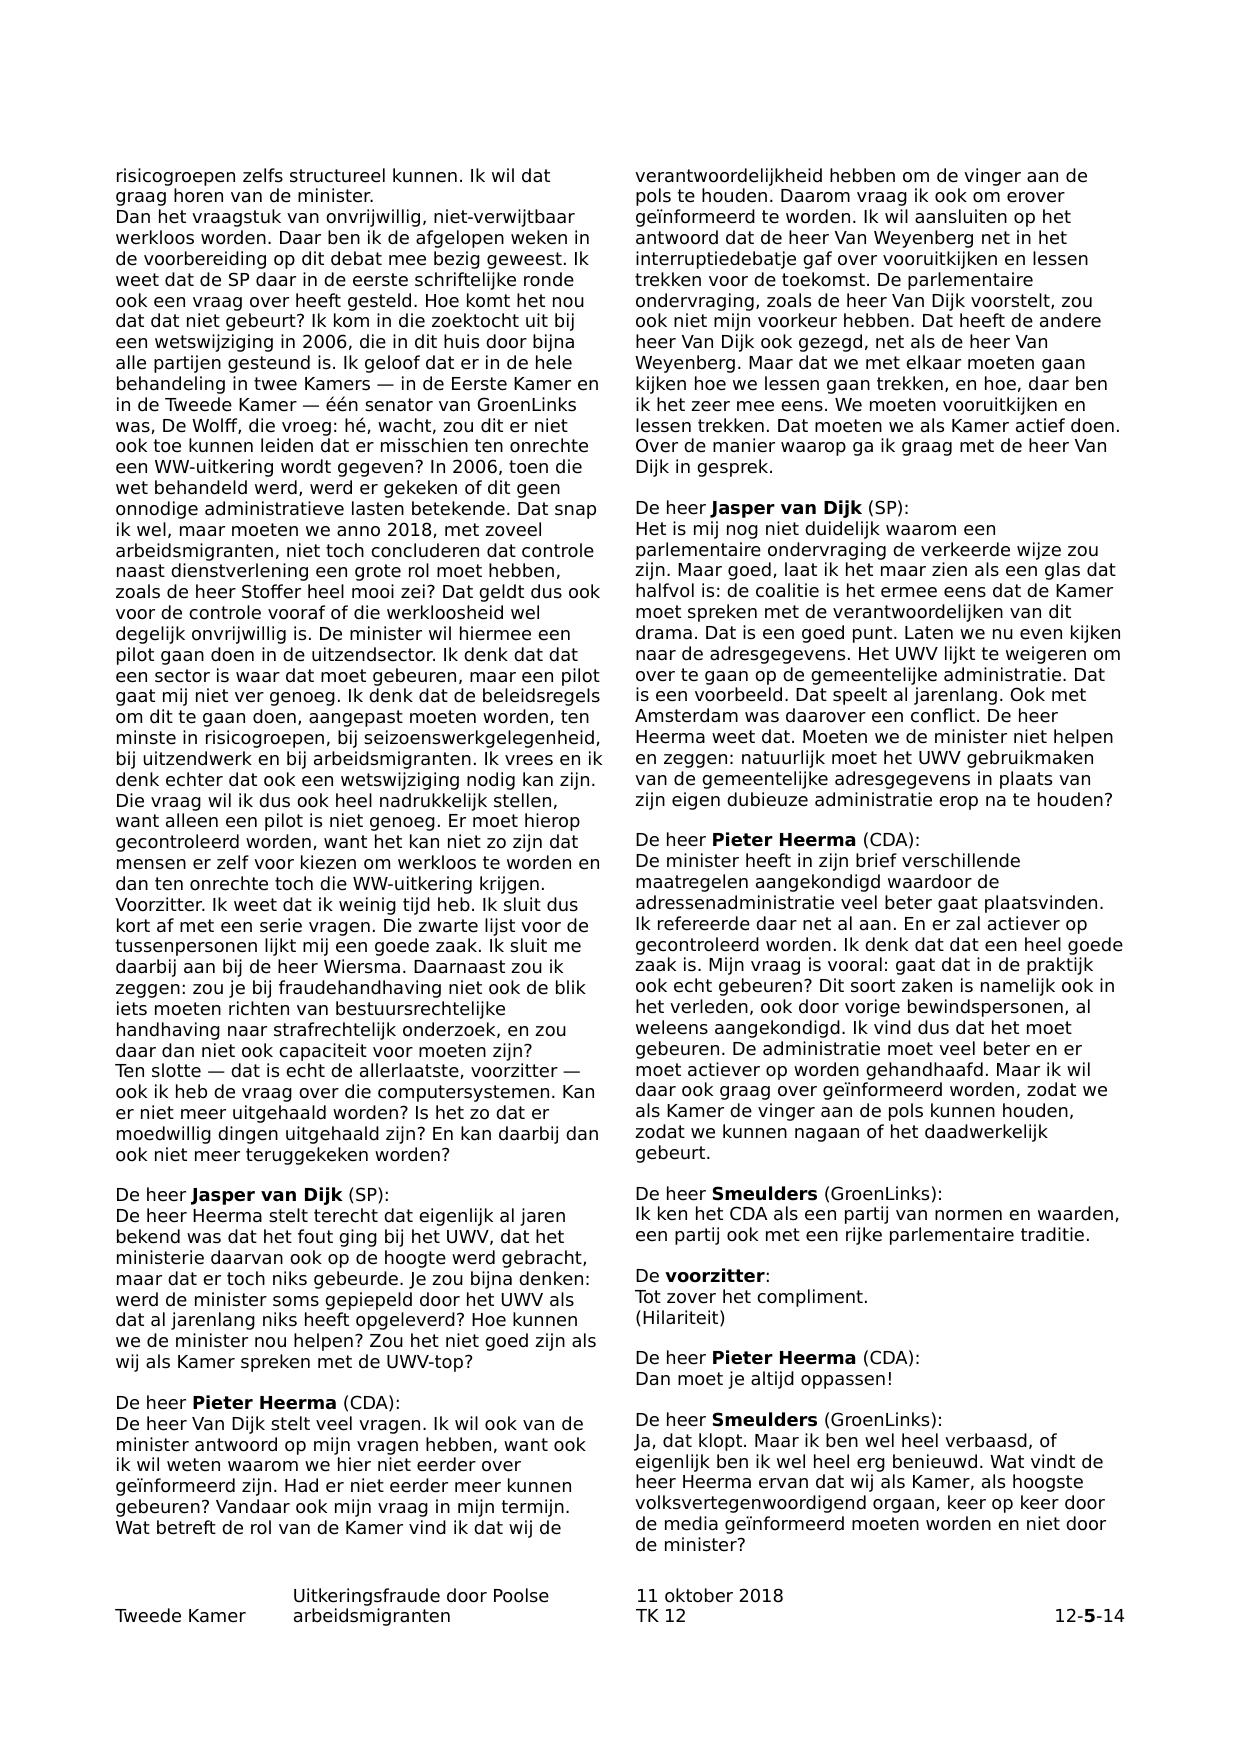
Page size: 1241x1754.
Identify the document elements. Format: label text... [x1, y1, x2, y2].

text De heer Heerma stelt terecht dat eigenlijk al jaren bekend was dat het fout ging bij het UWV, dat het ministerie daarvan ook op de hoogte werd gebracht, maar dat er toch niks gebeurde. Je zou bijna denken: werd de minister soms gepiepeld door het UWV als dat al jarenlang niks heeft opgeleverd? Hoe kunnen we de minister nou helpen? Zou het niet goed zijn als wij als Kamer spreken met de UWV-top? [115, 1206, 605, 1373]
text Tot zover het compliment. [635, 1287, 1125, 1307]
text risicogroepen zelfs structureel kunnen. Ik wil dat graag horen van de minister. [115, 165, 605, 207]
text Voorzitter. Ik weet dat ik weinig tijd heb. Ik sluit dus kort af met een serie vragen. Die zwarte lijst voor de tussenpersonen lijkt mij een goede zaak. Ik sluit me daarbij aan bij de heer Wiersma. Daarnaast zou ik zeggen: zou je bij fraudehandhaving niet ook de blik iets moeten richten van bestuursrechtelijke handhaving naar strafrechtelijk onderzoek, en zou daar dan niet ook capaciteit voor moeten zijn? [115, 894, 605, 1061]
text Dan moet je altijd oppassen! [635, 1369, 1125, 1390]
text De heer Pieter Heerma (CDA): [635, 830, 1125, 851]
text De heer Smeulders (GroenLinks): [635, 1410, 1125, 1431]
text Ik ken het CDA als een partij van normen en waarden, een partij ook met een rijke parlementaire traditie. [635, 1204, 1125, 1246]
text De heer Smeulders (GroenLinks): [635, 1183, 1125, 1204]
text De heer Jasper van Dijk (SP): [115, 1185, 605, 1206]
text verantwoordelijkheid hebben om de vinger aan de pols te houden. Daarom vraag ik ook om erover geïnformeerd te worden. Ik wil aansluiten op het antwoord dat de heer Van Weyenberg net in het interruptiedebatje gaf over vooruitkijken en lessen trekken voor de toekomst. De parlementaire ondervraging, zoals de heer Van Dijk voorstelt, zou ook niet mijn voorkeur hebben. Dat heeft de andere heer Van Dijk ook gezegd, net als de heer Van Weyenberg. Maar dat we met elkaar moeten gaan kijken hoe we lessen gaan trekken, en hoe, daar ben ik het zeer mee eens. We moeten vooruitkijken en lessen trekken. Dat moeten we als Kamer actief doen. Over de manier waarop ga ik graag met de heer Van Dijk in gesprek. [635, 165, 1125, 478]
text De heer Jasper van Dijk (SP): [635, 498, 1125, 518]
text De heer Van Dijk stelt veel vragen. Ik wil ook van de minister antwoord op mijn vragen hebben, want ook ik wil weten waarom we hier niet eerder over geïnformeerd zijn. Had er niet eerder meer kunnen gebeuren? Vandaar ook mijn vraag in mijn termijn. Wat betreft de rol van de Kamer vind ik dat wij de [115, 1413, 605, 1538]
text De minister heeft in zijn brief verschillende maatregelen aangekondigd waardoor de adressenadministratie veel beter gaat plaatsvinden. Ik refereerde daar net al aan. En er zal actiever op gecontroleerd worden. Ik denk dat dat een heel goede zaak is. Mijn vraag is vooral: gaat dat in de praktijk ook echt gebeuren? Dit soort zaken is namelijk ook in het verleden, ook door vorige bewindspersonen, al weleens aangekondigd. Ik vind dus dat het moet gebeuren. De administratie moet veel beter en er moet actiever op worden gehandhaafd. Maar ik wil daar ook graag over geïnformeerd worden, zodat we als Kamer de vinger aan de pols kunnen houden, zodat we kunnen nagaan of het daadwerkelijk gebeurt. [635, 851, 1125, 1163]
text Ja, dat klopt. Maar ik ben wel heel verbaasd, of eigenlijk ben ik wel heel erg benieuwd. Wat vindt de heer Heerma ervan dat wij als Kamer, als hoogste volksvertegenwoordigend orgaan, keer op keer door de media geïnformeerd moeten worden en niet door de minister? [635, 1431, 1125, 1556]
text De voorzitter: [635, 1266, 1125, 1287]
text Het is mij nog niet duidelijk waarom een parlementaire ondervraging de verkeerde wijze zou zijn. Maar goed, laat ik het maar zien als een glas dat halfvol is: de coalitie is het ermee eens dat de Kamer moet spreken met de verantwoordelijken van dit drama. Dat is een goed punt. Laten we nu even kijken naar de adresgegevens. Het UWV lijkt te weigeren om over te gaan op de gemeentelijke administratie. Dat is een voorbeeld. Dat speelt al jarenlang. Ook met Amsterdam was daarover een conflict. De heer Heerma weet dat. Moeten we de minister niet helpen en zeggen: natuurlijk moet het UWV gebruikmaken van de gemeentelijke adresgegevens in plaats van zijn eigen dubieuze administratie erop na te houden? [635, 518, 1125, 810]
text De heer Pieter Heerma (CDA): [115, 1393, 605, 1413]
text Dan het vraagstuk van onvrijwillig, niet-verwijtbaar werkloos worden. Daar ben ik de afgelopen weken in de voorbereiding op dit debat mee bezig geweest. Ik weet dat de SP daar in de eerste schriftelijke ronde ook een vraag over heeft gesteld. Hoe komt het nou dat dat niet gebeurt? Ik kom in die zoektocht uit bij een wetswijziging in 2006, die in dit huis door bijna alle partijen gesteund is. Ik geloof dat er in de hele behandeling in twee Kamers — in de Eerste Kamer en in de Tweede Kamer — één senator van GroenLinks was, De Wolff, die vroeg: hé, wacht, zou dit er niet ook toe kunnen leiden dat er misschien ten onrechte een WW-uitkering wordt gegeven? In 2006, toen die wet behandeld werd, werd er gekeken of dit geen onnodige administratieve lasten betekende. Dat snap ik wel, maar moeten we anno 2018, met zoveel arbeidsmigranten, niet toch concluderen dat controle naast dienstverlening een grote rol moet hebben, zoals de heer Stoffer heel mooi zei? Dat geldt dus ook voor de controle vooraf of die werkloosheid wel degelijk onvrijwillig is. De minister wil hiermee een pilot gaan doen in de uitzendsector. Ik denk dat dat een sector is waar dat moet gebeuren, maar een pilot gaat mij niet ver genoeg. Ik denk dat de beleidsregels om dit te gaan doen, aangepast moeten worden, ten minste in risicogroepen, bij seizoenswerkgelegenheid, bij uitzendwerk en bij arbeidsmigranten. Ik vrees en ik denk echter dat ook een wetswijziging nodig kan zijn. Die vraag wil ik dus ook heel nadrukkelijk stellen, want alleen een pilot is niet genoeg. Er moet hierop gecontroleerd worden, want het kan niet zo zijn dat mensen er zelf voor kiezen om werkloos te worden en dan ten onrechte toch die WW-uitkering krijgen. [115, 207, 605, 894]
text De heer Pieter Heerma (CDA): [635, 1348, 1125, 1369]
text Ten slotte — dat is echt de allerlaatste, voorzitter — ook ik heb de vraag over die computersystemen. Kan er niet meer uitgehaald worden? Is het zo dat er moedwillig dingen uitgehaald zijn? En kan daarbij dan ook niet meer teruggekeken worden? [115, 1061, 605, 1165]
text (Hilariteit) [635, 1307, 1125, 1328]
